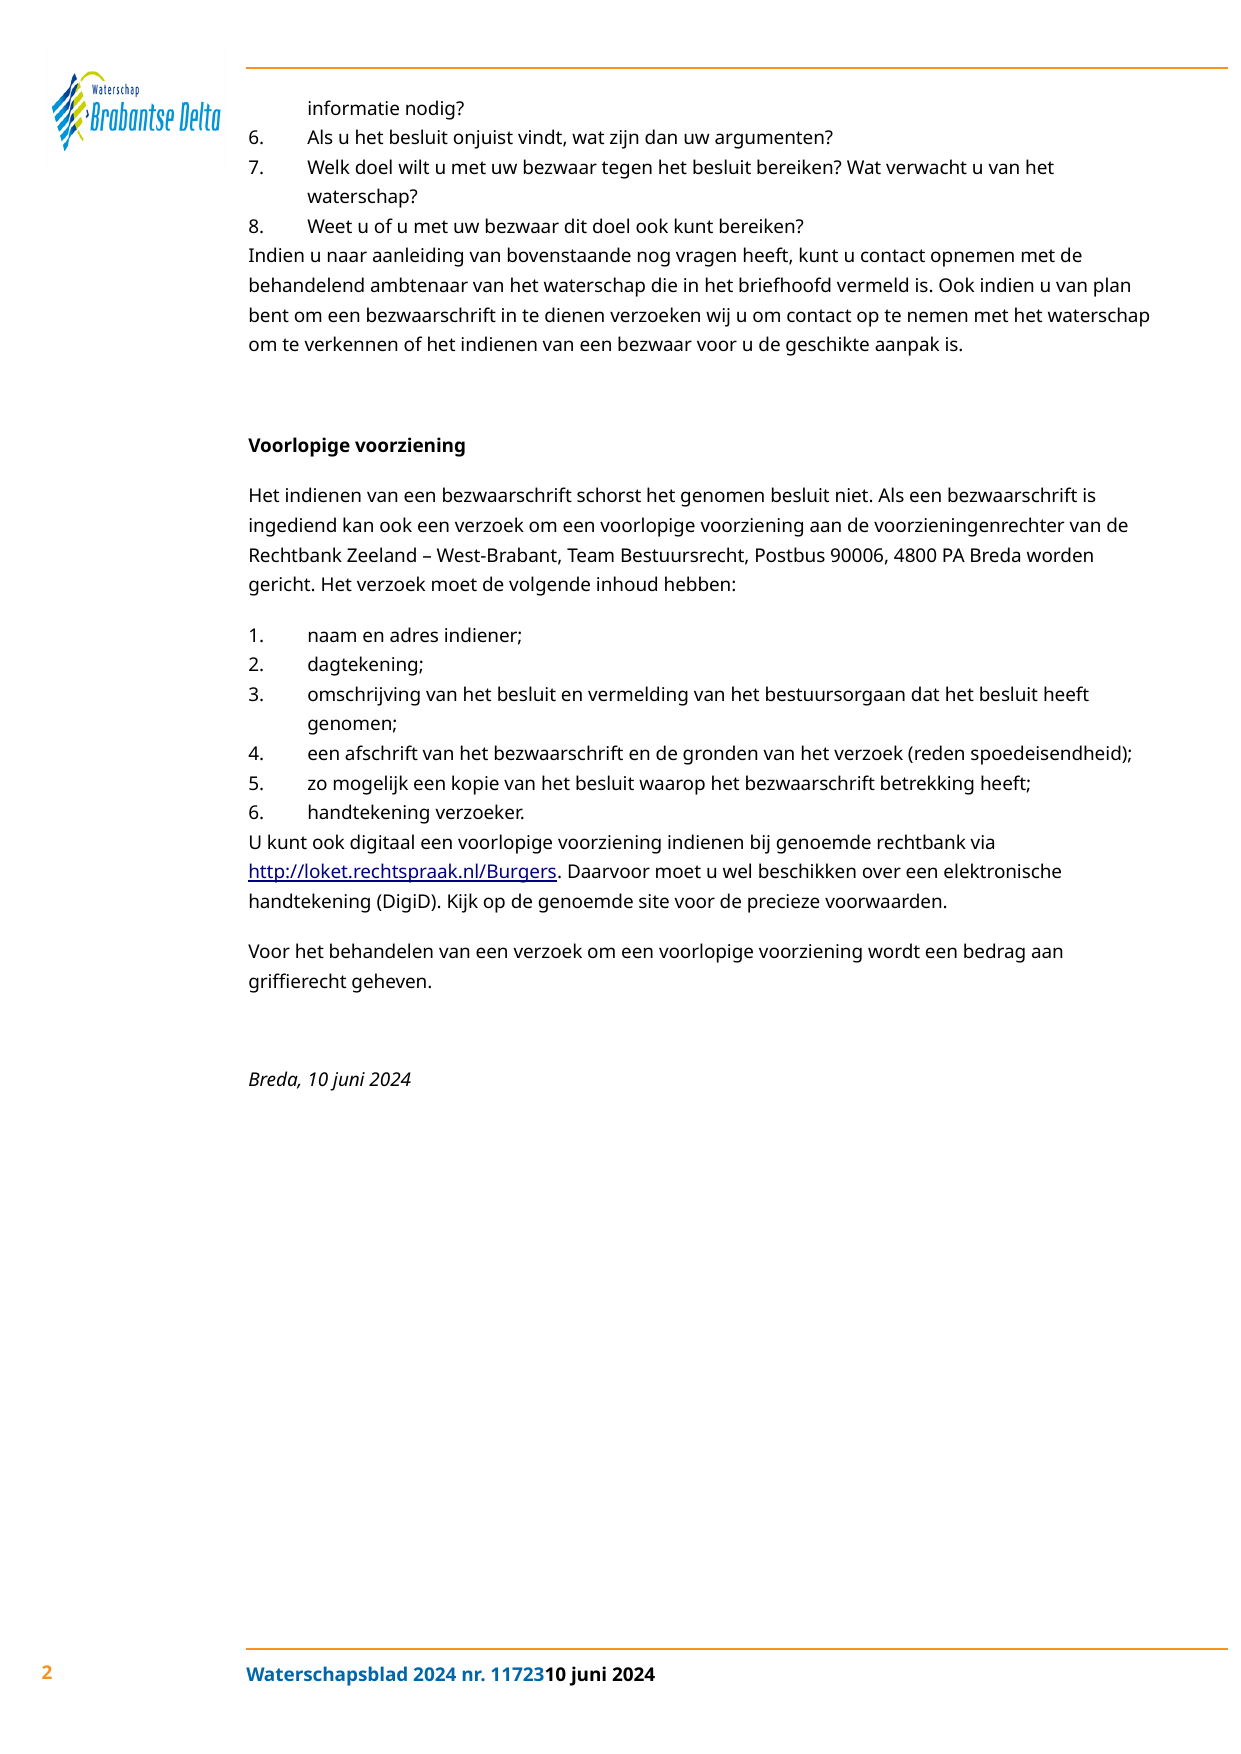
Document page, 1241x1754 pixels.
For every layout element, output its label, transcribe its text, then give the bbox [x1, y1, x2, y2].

picture [41, 47, 231, 172]
list Welk doel wilt u met uw bezwaar tegen het besluit bereiken? Wat verwacht u van het waterschap? [248, 154, 1152, 209]
list een afschrift van het bezwaarschrift en de gronden van het verzoek (reden spoedeisendheid); [248, 740, 1152, 766]
list dagtekening; [248, 651, 1152, 677]
text Breda, 10 juni 2024 [248, 1066, 1152, 1092]
text Voor het behandelen van een verzoek om een voorlopige voorziening wordt een bedrag aan griffierecht geheven. [248, 938, 1152, 994]
text Voorlopige voorziening [248, 432, 1152, 458]
text Indien u naar aanleiding van bovenstaande nog vragen heeft, kunt u contact opnemen met de behandelend ambtenaar van het waterschap die in het briefhoofd vermeld is. Ook indien u van plan bent om een bezwaarschrift in te dienen verzoeken wij u om contact op te nemen met het waterschap om te verkennen of het indienen van een bezwaar voor u de geschikte aanpak is. [248, 243, 1152, 357]
list zo mogelijk een kopie van het besluit waarop het bezwaarschrift betrekking heeft; [248, 770, 1152, 796]
list handtekening verzoeker. [248, 799, 1152, 825]
text Het indienen van een bezwaarschrift schorst het genomen besluit niet. Als een bezwaarschrift is ingediend kan ook een verzoek om een voorlopige voorziening aan de voorzieningenrechter van de Rechtbank Zeeland – West-Brabant, Team Bestuursrecht, Postbus 90006, 4800 PA Breda worden gericht. Het verzoek moet de volgende inhoud hebben: [248, 483, 1152, 597]
list naam en adres indiener; [248, 622, 1152, 648]
list informatie nodig? [248, 95, 1152, 121]
list omschrijving van het besluit en vermelding van het bestuursorgaan dat het besluit heeft genomen; [248, 681, 1152, 736]
list Weet u of u met uw bezwaar dit doel ook kunt bereiken? [248, 213, 1152, 239]
list Als u het besluit onjuist vindt, wat zijn dan uw argumenten? [248, 124, 1152, 150]
text U kunt ook digitaal een voorlopige voorziening indienen bij genoemde rechtbank via http://loket.rechtspraak.nl/Burgers. Daarvoor moet u wel beschikken over een elektronische handtekening (DigiD). Kijk op de genoemde site voor de precieze voorwaarden. [248, 829, 1152, 914]
